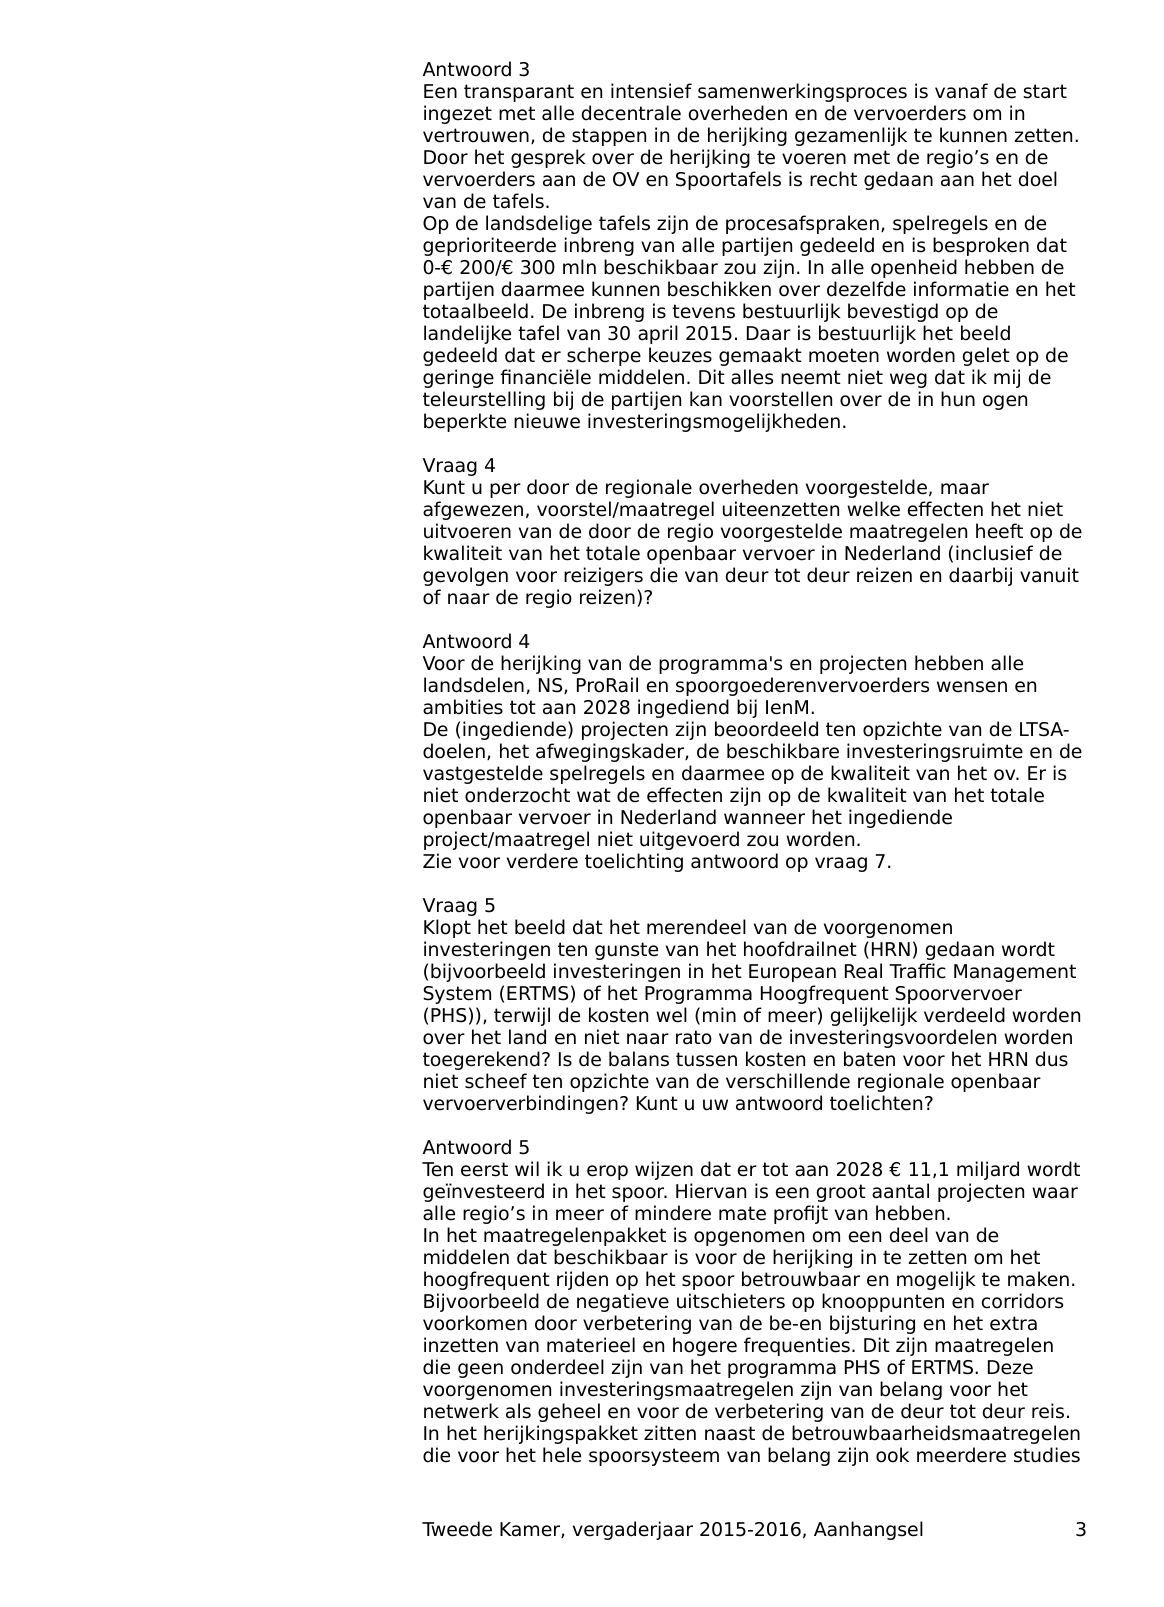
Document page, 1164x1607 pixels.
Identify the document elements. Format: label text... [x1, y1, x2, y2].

text In het maatregelenpakket is opgenomen om een deel van de middelen dat beschikbaar is voor de herijking in te zetten om het hoogfrequent rijden op het spoor betrouwbaar en mogelijk te maken. Bijvoorbeeld de negatieve uitschieters op knooppunten en corridors voorkomen door verbetering van de be-en bijsturing en het extra inzetten van materieel en hogere frequenties. Dit zijn maatregelen die geen onderdeel zijn van het programma PHS of ERTMS. Deze voorgenomen investeringsmaatregelen zijn van belang voor het netwerk als geheel en voor de verbetering van de deur tot deur reis. In het herijkingspakket zitten naast de betrouwbaarheidsmaatregelen die voor het hele spoorsysteem van belang zijn ook meerdere studies [422, 1225, 1087, 1467]
text Antwoord 4 [422, 631, 1087, 653]
text Ten eerst wil ik u erop wijzen dat er tot aan 2028 € 11,1 miljard wordt geïnvesteerd in het spoor. Hiervan is een groot aantal projecten waar alle regio’s in meer of mindere mate profijt van hebben. [422, 1159, 1087, 1225]
text Vraag 5 [422, 895, 1087, 917]
text Voor de herijking van de programma's en projecten hebben alle landsdelen, NS, ProRail en spoorgoederenvervoerders wensen en ambities tot aan 2028 ingediend bij IenM. [422, 653, 1087, 719]
text Een transparant en intensief samenwerkingsproces is vanaf de start ingezet met alle decentrale overheden en de vervoerders om in vertrouwen, de stappen in de herijking gezamenlijk te kunnen zetten. Door het gesprek over de herijking te voeren met de regio’s en de vervoerders aan de OV en Spoortafels is recht gedaan aan het doel van de tafels. [422, 81, 1087, 213]
text Kunt u per door de regionale overheden voorgestelde, maar afgewezen, voorstel/maatregel uiteenzetten welke effecten het niet uitvoeren van de door de regio voorgestelde maatregelen heeft op de kwaliteit van het totale openbaar vervoer in Nederland (inclusief de gevolgen voor reizigers die van deur tot deur reizen en daarbij vanuit of naar de regio reizen)? [422, 477, 1087, 609]
text Zie voor verdere toelichting antwoord op vraag 7. [422, 851, 1087, 873]
text Antwoord 3 [422, 59, 1087, 81]
text Vraag 4 [422, 455, 1087, 477]
text Antwoord 5 [422, 1137, 1087, 1159]
text Klopt het beeld dat het merendeel van de voorgenomen investeringen ten gunste van het hoofdrailnet (HRN) gedaan wordt (bijvoorbeeld investeringen in het European Real Traffic Management System (ERTMS) of het Programma Hoogfrequent Spoorvervoer (PHS)), terwijl de kosten wel (min of meer) gelijkelijk verdeeld worden over het land en niet naar rato van de investeringsvoordelen worden toegerekend? Is de balans tussen kosten en baten voor het HRN dus niet scheef ten opzichte van de verschillende regionale openbaar vervoerverbindingen? Kunt u uw antwoord toelichten? [422, 917, 1087, 1115]
text De (ingediende) projecten zijn beoordeeld ten opzichte van de LTSA-doelen, het afwegingskader, de beschikbare investeringsruimte en de vastgestelde spelregels en daarmee op de kwaliteit van het ov. Er is niet onderzocht wat de effecten zijn op de kwaliteit van het totale openbaar vervoer in Nederland wanneer het ingediende project/maatregel niet uitgevoerd zou worden. [422, 719, 1087, 851]
text Op de landsdelige tafels zijn de procesafspraken, spelregels en de geprioriteerde inbreng van alle partijen gedeeld en is besproken dat 0-€ 200/€ 300 mln beschikbaar zou zijn. In alle openheid hebben de partijen daarmee kunnen beschikken over dezelfde informatie en het totaalbeeld. De inbreng is tevens bestuurlijk bevestigd op de landelijke tafel van 30 april 2015. Daar is bestuurlijk het beeld gedeeld dat er scherpe keuzes gemaakt moeten worden gelet op de geringe financiële middelen. Dit alles neemt niet weg dat ik mij de teleurstelling bij de partijen kan voorstellen over de in hun ogen beperkte nieuwe investeringsmogelijkheden. [422, 213, 1087, 433]
